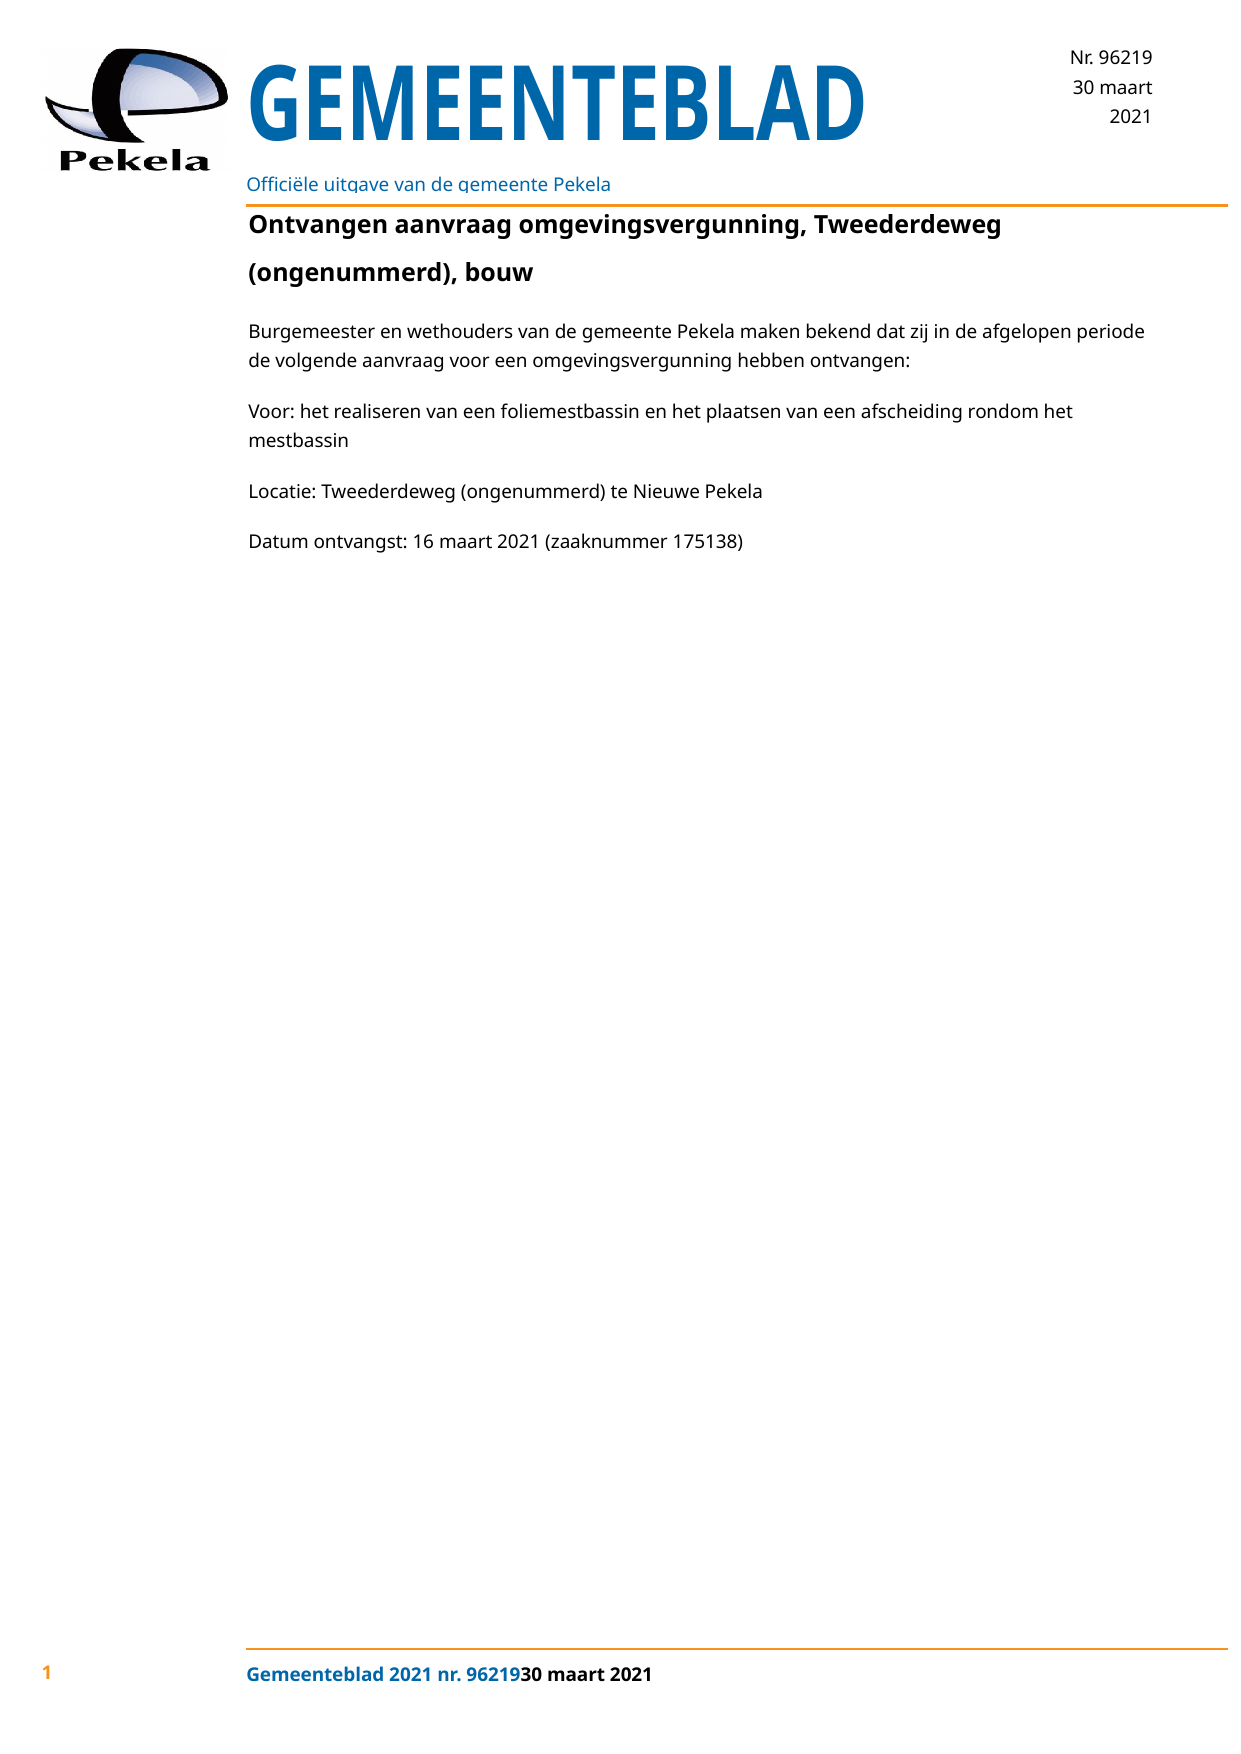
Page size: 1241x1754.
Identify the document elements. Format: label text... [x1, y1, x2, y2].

text Burgemeester en wethouders van de gemeente Pekela maken bekend dat zij in de afgelopen periode de volgende aanvraag voor een omgevingsvergunning hebben ontvangen: [248, 318, 1152, 373]
text Voor: het realiseren van een foliemestbassin en het plaatsen van een afscheiding rondom het mestbassin [248, 398, 1152, 453]
text Datum ontvangst: 16 maart 2021 (zaaknummer 175138) [248, 528, 1152, 554]
text Ontvangen aanvraag omgevingsvergunning, Tweederdeweg (ongenummerd), bouw [248, 207, 1152, 288]
picture [41, 47, 231, 172]
text Locatie: Tweederdeweg (ongenummerd) te Nieuwe Pekela [248, 478, 1152, 504]
